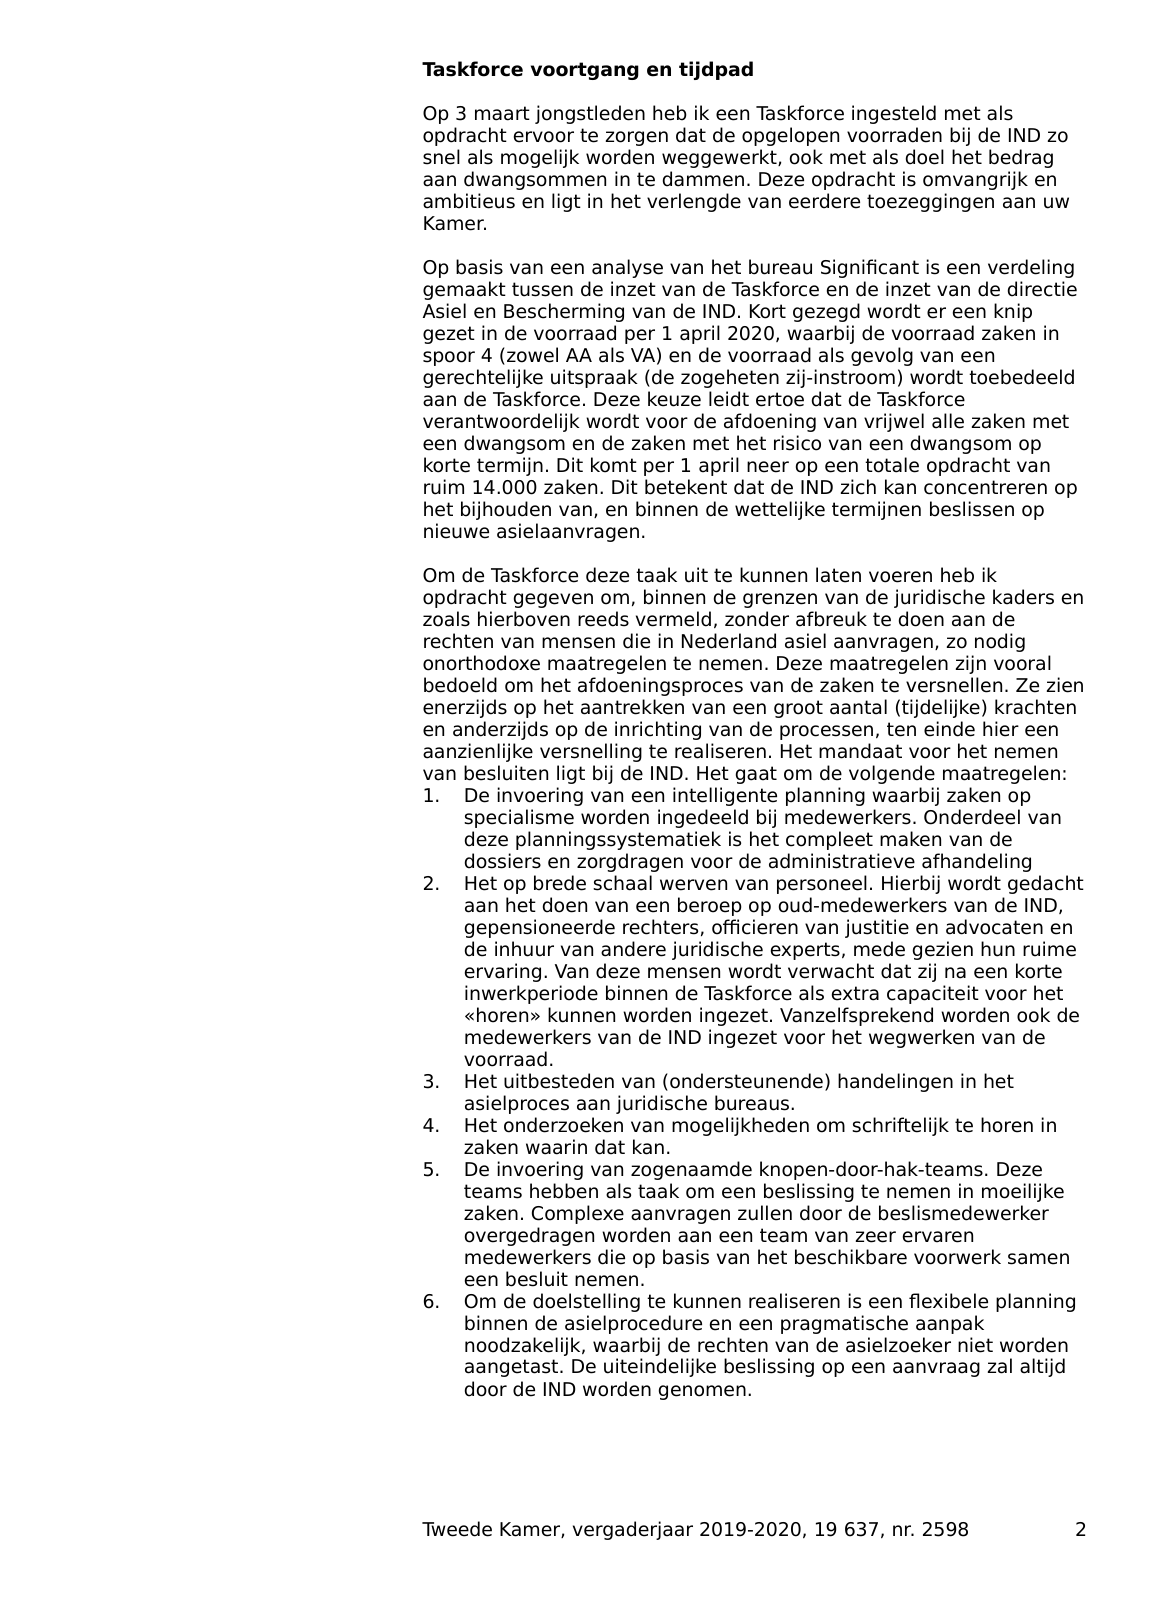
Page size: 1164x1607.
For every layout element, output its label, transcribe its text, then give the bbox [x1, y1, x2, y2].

subtitle Taskforce voortgang en tijdpad [422, 59, 1087, 81]
text Op 3 maart jongstleden heb ik een Taskforce ingesteld met als opdracht ervoor te zorgen dat de opgelopen voorraden bij de IND zo snel als mogelijk worden weggewerkt, ook met als doel het bedrag aan dwangsommen in te dammen. Deze opdracht is omvangrijk en ambitieus en ligt in het verlengde van eerdere toezeggingen aan uw Kamer. [422, 103, 1087, 235]
text Om de Taskforce deze taak uit te kunnen laten voeren heb ik opdracht gegeven om, binnen de grenzen van de juridische kaders en zoals hierboven reeds vermeld, zonder afbreuk te doen aan de rechten van mensen die in Nederland asiel aanvragen, zo nodig onorthodoxe maatregelen te nemen. Deze maatregelen zijn vooral bedoeld om het afdoeningsproces van de zaken te versnellen. Ze zien enerzijds op het aantrekken van een groot aantal (tijdelijke) krachten en anderzijds op de inrichting van de processen, ten einde hier een aanzienlijke versnelling te realiseren. Het mandaat voor het nemen van besluiten ligt bij de IND. Het gaat om de volgende maatregelen: [422, 565, 1087, 785]
text 1. De invoering van een intelligente planning waarbij zaken op specialisme worden ingedeeld bij medewerkers. Onderdeel van deze planningssystematiek is het compleet maken van de dossiers en zorgdragen voor de administratieve afhandeling [422, 785, 1087, 873]
text 5. De invoering van zogenaamde knopen-door-hak-teams. Deze teams hebben als taak om een beslissing te nemen in moeilijke zaken. Complexe aanvragen zullen door de beslismedewerker overgedragen worden aan een team van zeer ervaren medewerkers die op basis van het beschikbare voorwerk samen een besluit nemen. [422, 1159, 1087, 1291]
text 4. Het onderzoeken van mogelijkheden om schriftelijk te horen in zaken waarin dat kan. [422, 1115, 1087, 1159]
text 6. Om de doelstelling te kunnen realiseren is een flexibele planning binnen de asielprocedure en een pragmatische aanpak noodzakelijk, waarbij de rechten van de asielzoeker niet worden aangetast. De uiteindelijke beslissing op een aanvraag zal altijd door de IND worden genomen. [422, 1291, 1087, 1400]
text Op basis van een analyse van het bureau Significant is een verdeling gemaakt tussen de inzet van de Taskforce en de inzet van de directie Asiel en Bescherming van de IND. Kort gezegd wordt er een knip gezet in de voorraad per 1 april 2020, waarbij de voorraad zaken in spoor 4 (zowel AA als VA) en de voorraad als gevolg van een gerechtelijke uitspraak (de zogeheten zij-instroom) wordt toebedeeld aan de Taskforce. Deze keuze leidt ertoe dat de Taskforce verantwoordelijk wordt voor de afdoening van vrijwel alle zaken met een dwangsom en de zaken met het risico van een dwangsom op korte termijn. Dit komt per 1 april neer op een totale opdracht van ruim 14.000 zaken. Dit betekent dat de IND zich kan concentreren op het bijhouden van, en binnen de wettelijke termijnen beslissen op nieuwe asielaanvragen. [422, 257, 1087, 543]
text 2. Het op brede schaal werven van personeel. Hierbij wordt gedacht aan het doen van een beroep op oud-medewerkers van de IND, gepensioneerde rechters, officieren van justitie en advocaten en de inhuur van andere juridische experts, mede gezien hun ruime ervaring. Van deze mensen wordt verwacht dat zij na een korte inwerkperiode binnen de Taskforce als extra capaciteit voor het «horen» kunnen worden ingezet. Vanzelfsprekend worden ook de medewerkers van de IND ingezet voor het wegwerken van de voorraad. [422, 873, 1087, 1071]
text 3. Het uitbesteden van (ondersteunende) handelingen in het asielproces aan juridische bureaus. [422, 1071, 1087, 1115]
